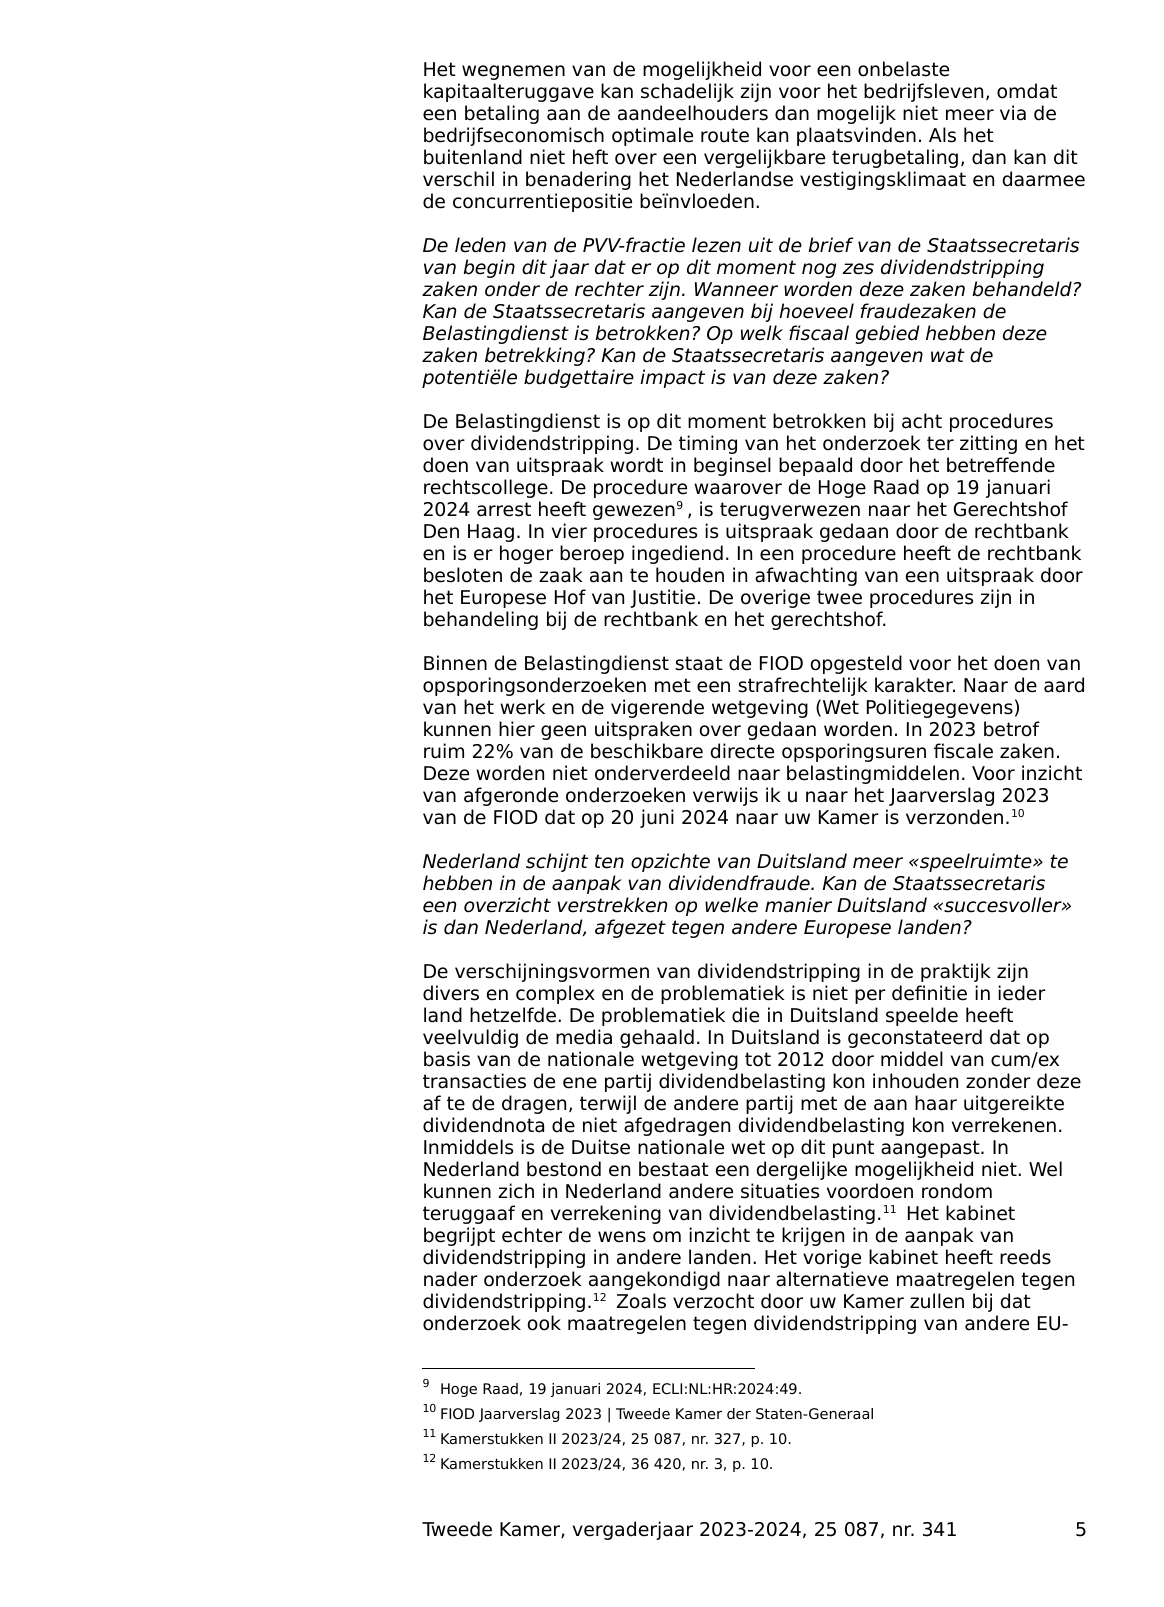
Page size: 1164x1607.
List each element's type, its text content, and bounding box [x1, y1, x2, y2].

text Binnen de Belastingdienst staat de FIOD opgesteld voor het doen van opsporingsonderzoeken met een strafrechtelijk karakter. Naar de aard van het werk en de vigerende wetgeving (Wet Politiegegevens) kunnen hier geen uitspraken over gedaan worden. In 2023 betrof ruim 22% van de beschikbare directe opsporingsuren fiscale zaken. Deze worden niet onderverdeeld naar belastingmiddelen. Voor inzicht van afgeronde onderzoeken verwijs ik u naar het Jaarverslag 2023 van de FIOD dat op 20 juni 2024 naar uw Kamer is verzonden. [422, 653, 1087, 829]
text Kamerstukken II 2023/24, 25 087, nr. 327, p. 10. [422, 1427, 1087, 1449]
text Nederland schijnt ten opzichte van Duitsland meer «speelruimte» te hebben in de aanpak van dividendfraude. Kan de Staatssecretaris een overzicht verstrekken op welke manier Duitsland «succesvoller» is dan Nederland, afgezet tegen andere Europese landen? [422, 851, 1087, 939]
text De verschijningsvormen van dividendstripping in de praktijk zijn divers en complex en de problematiek is niet per definitie in ieder land hetzelfde. De problematiek die in Duitsland speelde heeft veelvuldig de media gehaald. In Duitsland is geconstateerd dat op basis van de nationale wetgeving tot 2012 door middel van cum/ex transacties de ene partij dividendbelasting kon inhouden zonder deze af te de dragen, terwijl de andere partij met de aan haar uitgereikte dividendnota de niet afgedragen dividendbelasting kon verrekenen. Inmiddels is de Duitse nationale wet op dit punt aangepast. In Nederland bestond en bestaat een dergelijke mogelijkheid niet. Wel kunnen zich in Nederland andere situaties voordoen rondom teruggaaf en verrekening van dividendbelasting. Het kabinet begrijpt echter de wens om inzicht te krijgen in de aanpak van dividendstripping in andere landen. Het vorige kabinet heeft reeds nader onderzoek aangekondigd naar alternatieve maatregelen tegen dividendstripping. Zoals verzocht door uw Kamer zullen bij dat onderzoek ook maatregelen tegen dividendstripping van andere EU- [422, 961, 1087, 1335]
text Het wegnemen van de mogelijkheid voor een onbelaste kapitaalteruggave kan schadelijk zijn voor het bedrijfsleven, omdat een betaling aan de aandeelhouders dan mogelijk niet meer via de bedrijfseconomisch optimale route kan plaatsvinden. Als het buitenland niet heft over een vergelijkbare terugbetaling, dan kan dit verschil in benadering het Nederlandse vestigingsklimaat en daarmee de concurrentiepositie beïnvloeden. [422, 59, 1087, 213]
text Kamerstukken II 2023/24, 36 420, nr. 3, p. 10. [422, 1452, 1087, 1474]
text FIOD Jaarverslag 2023 | Tweede Kamer der Staten-Generaal [422, 1402, 1087, 1424]
text De Belastingdienst is op dit moment betrokken bij acht procedures over dividendstripping. De timing van het onderzoek ter zitting en het doen van uitspraak wordt in beginsel bepaald door het betreffende rechtscollege. De procedure waarover de Hoge Raad op 19 januari 2024 arrest heeft gewezen, is terugverwezen naar het Gerechtshof Den Haag. In vier procedures is uitspraak gedaan door de rechtbank en is er hoger beroep ingediend. In een procedure heeft de rechtbank besloten de zaak aan te houden in afwachting van een uitspraak door het Europese Hof van Justitie. De overige twee procedures zijn in behandeling bij de rechtbank en het gerechtshof. [422, 411, 1087, 631]
text De leden van de PVV-fractie lezen uit de brief van de Staatssecretaris van begin dit jaar dat er op dit moment nog zes dividendstripping zaken onder de rechter zijn. Wanneer worden deze zaken behandeld? Kan de Staatssecretaris aangeven bij hoeveel fraudezaken de Belastingdienst is betrokken? Op welk fiscaal gebied hebben deze zaken betrekking? Kan de Staatssecretaris aangeven wat de potentiële budgettaire impact is van deze zaken? [422, 235, 1087, 389]
text Hoge Raad, 19 januari 2024, ECLI:NL:HR:2024:49. [422, 1377, 1087, 1399]
